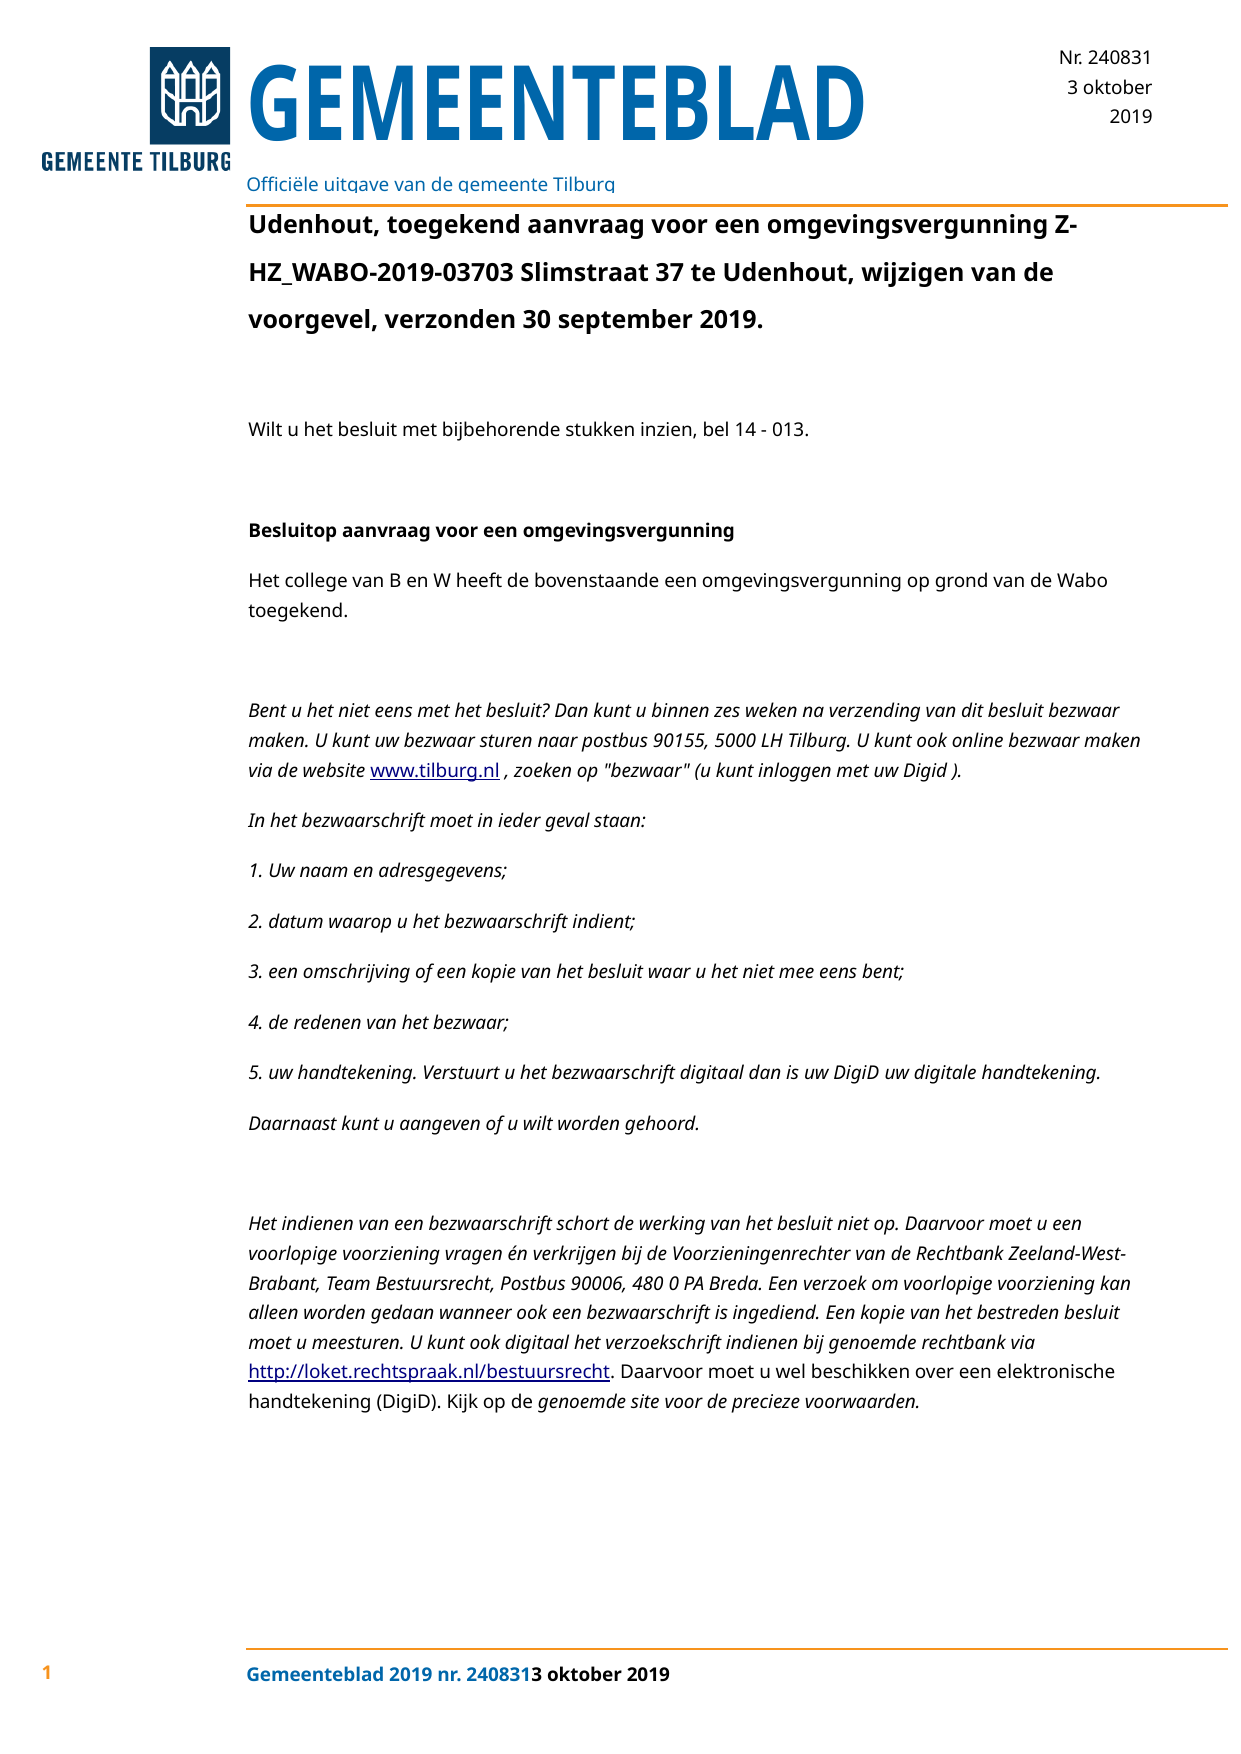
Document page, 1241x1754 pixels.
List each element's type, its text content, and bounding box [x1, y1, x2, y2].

text Het indienen van een bezwaarschrift schort de werking van het besluit niet op. Daarvoor moet u een voorlopige voorziening vragen én verkrijgen bij de Voorzieningenrechter van de Rechtbank Zeeland-West-Brabant, Team Bestuursrecht, Postbus 90006, 480 0 PA Breda. Een verzoek om voorlopige voorziening kan alleen worden gedaan wanneer ook een bezwaarschrift is ingediend. Een kopie van het bestreden besluit moet u meesturen. U kunt ook digitaal het verzoekschrift indienen bij genoemde rechtbank via http://loket.rechtspraak.nl/bestuursrecht. Daarvoor moet u wel beschikken over een elektronische handtekening (DigiD). Kijk op de genoemde site voor de precieze voorwaarden. [248, 1211, 1152, 1414]
text Daarnaast kunt u aangeven of u wilt worden gehoord. [248, 1110, 1152, 1135]
text 4. de redenen van het bezwaar; [248, 1009, 1152, 1034]
text Bent u het niet eens met het besluit? Dan kunt u binnen zes weken na verzending van dit besluit bezwaar maken. U kunt uw bezwaar sturen naar postbus 90155, 5000 LH Tilburg. U kunt ook online bezwaar maken via de website www.tilburg.nl , zoeken op "bezwaar" (u kunt inloggen met uw Digid ). [248, 698, 1152, 782]
text Besluitop aanvraag voor een omgevingsvergunning [248, 517, 1152, 542]
text 3. een omschrijving of een kopie van het besluit waar u het niet mee eens bent; [248, 958, 1152, 984]
text Wilt u het besluit met bijbehorende stukken inzien, bel 14 - 013. [248, 416, 1152, 442]
text Udenhout, toegekend aanvraag voor een omgevingsvergunning Z-HZ_WABO-2019-03703 Slimstraat 37 te Udenhout, wijzigen van de voorgevel, verzonden 30 september 2019. [248, 207, 1152, 336]
text 2. datum waarop u het bezwaarschrift indient; [248, 908, 1152, 934]
picture [41, 47, 231, 172]
text Het college van B en W heeft de bovenstaande een omgevingsvergunning op grond van de Wabo toegekend. [248, 567, 1152, 622]
text 5. uw handtekening. Verstuurt u het bezwaarschrift digitaal dan is uw DigiD uw digitale handtekening. [248, 1059, 1152, 1085]
text 1. Uw naam en adresgegevens; [248, 858, 1152, 883]
text In het bezwaarschrift moet in ieder geval staan: [248, 807, 1152, 833]
